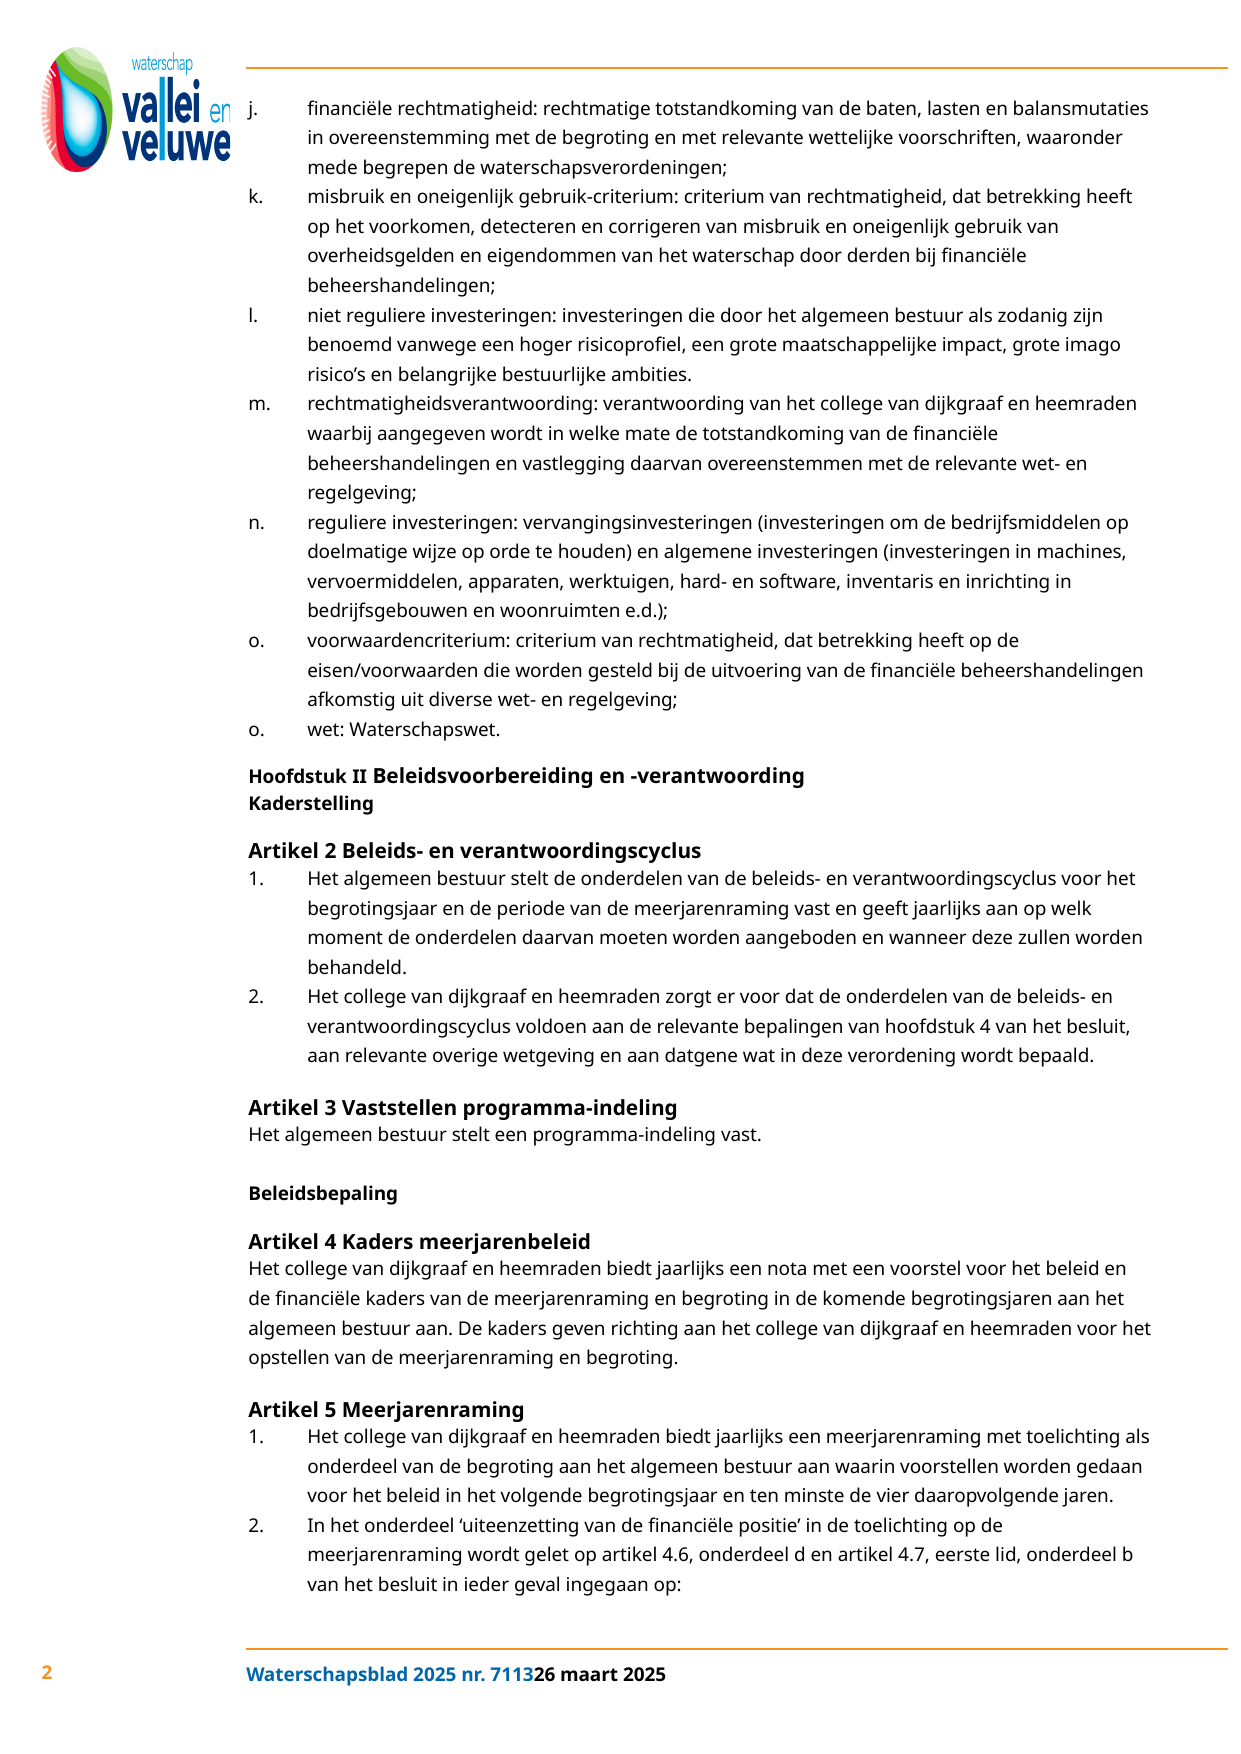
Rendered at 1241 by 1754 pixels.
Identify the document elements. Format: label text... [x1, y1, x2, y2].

text Beleidsbepaling [248, 1181, 1152, 1206]
text Artikel 4 Kaders meerjarenbeleid [248, 1227, 1152, 1256]
list reguliere investeringen: vervangingsinvesteringen (investeringen om de bedrijfsmiddelen op doelmatige wijze op orde te houden) en algemene investeringen (investeringen in machines, vervoermiddelen, apparaten, werktuigen, hard- en software, inventaris en inrichting in bedrijfsgebouwen en woonruimten e.d.); [248, 509, 1152, 623]
list wet: Waterschapswet. [248, 716, 1152, 742]
text Artikel 2 Beleids- en verantwoordingscyclus [248, 837, 1152, 865]
list rechtmatigheidsverantwoording: verantwoording van het college van dijkgraaf en heemraden waarbij aangegeven wordt in welke mate de totstandkoming van de financiële beheershandelingen en vastlegging daarvan overeenstemmen met de relevante wet- en regelgeving; [248, 391, 1152, 505]
text Het algemeen bestuur stelt een programma-indeling vast. [248, 1121, 1152, 1147]
list Het algemeen bestuur stelt de onderdelen van de beleids- en verantwoordingscyclus voor het begrotingsjaar en de periode van de meerjarenraming vast en geeft jaarlijks aan op welk moment de onderdelen daarvan moeten worden aangeboden en wanneer deze zullen worden behandeld. [248, 865, 1152, 979]
text Hoofdstuk II Beleidsvoorbereiding en -verantwoording [248, 762, 1152, 790]
list financiële rechtmatigheid: rechtmatige totstandkoming van de baten, lasten en balansmutaties in overeenstemming met de begroting en met relevante wettelijke voorschriften, waaronder mede begrepen de waterschapsverordeningen; [248, 95, 1152, 180]
list Het college van dijkgraaf en heemraden zorgt er voor dat de onderdelen van de beleids- en verantwoordingscyclus voldoen aan de relevante bepalingen van hoofdstuk 4 van het besluit, aan relevante overige wetgeving en aan datgene wat in deze verordening wordt bepaald. [248, 983, 1152, 1068]
text Artikel 5 Meerjarenraming [248, 1395, 1152, 1423]
list Het college van dijkgraaf en heemraden biedt jaarlijks een meerjarenraming met toelichting als onderdeel van de begroting aan het algemeen bestuur aan waarin voorstellen worden gedaan voor het beleid in het volgende begrotingsjaar en ten minste de vier daaropvolgende jaren. [248, 1423, 1152, 1508]
list voorwaardencriterium: criterium van rechtmatigheid, dat betrekking heeft op de eisen/voorwaarden die worden gesteld bij de uitvoering van de financiële beheershandelingen afkomstig uit diverse wet- en regelgeving; [248, 627, 1152, 712]
text Artikel 3 Vaststellen programma-indeling [248, 1093, 1152, 1121]
list In het onderdeel ‘uiteenzetting van de financiële positie’ in de toelichting op de meerjarenraming wordt gelet op artikel 4.6, onderdeel d en artikel 4.7, eerste lid, onderdeel b van het besluit in ieder geval ingegaan op: [248, 1512, 1152, 1597]
text Het college van dijkgraaf en heemraden biedt jaarlijks een nota met een voorstel voor het beleid en de financiële kaders van de meerjarenraming en begroting in de komende begrotingsjaren aan het algemeen bestuur aan. De kaders geven richting aan het college van dijkgraaf en heemraden voor het opstellen van de meerjarenraming en begroting. [248, 1256, 1152, 1370]
list niet reguliere investeringen: investeringen die door het algemeen bestuur als zodanig zijn benoemd vanwege een hoger risicoprofiel, een grote maatschappelijke impact, grote imago risico’s en belangrijke bestuurlijke ambities. [248, 302, 1152, 387]
list misbruik en oneigenlijk gebruik-criterium: criterium van rechtmatigheid, dat betrekking heeft op het voorkomen, detecteren en corrigeren van misbruik en oneigenlijk gebruik van overheidsgelden en eigendommen van het waterschap door derden bij financiële beheershandelingen; [248, 183, 1152, 298]
text Kaderstelling [248, 790, 1152, 816]
picture [41, 47, 231, 172]
